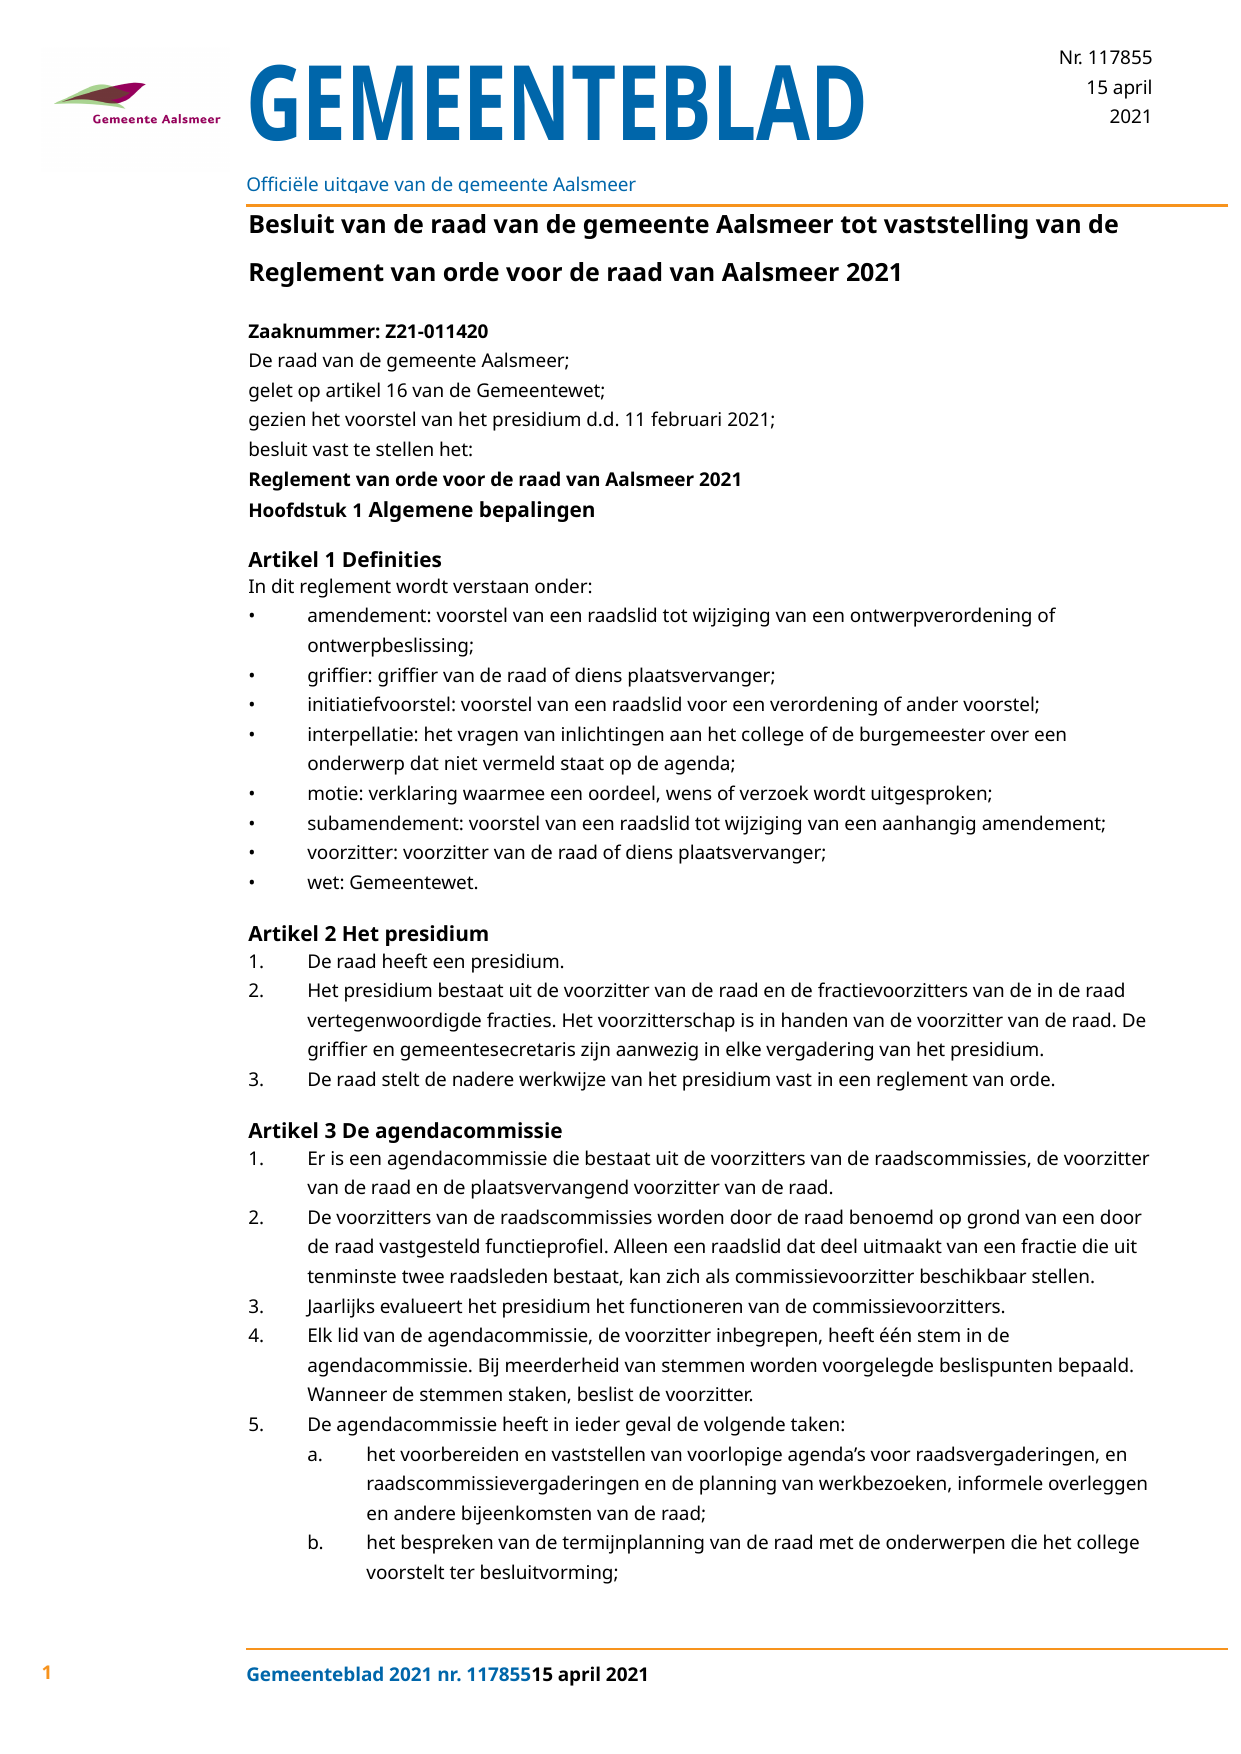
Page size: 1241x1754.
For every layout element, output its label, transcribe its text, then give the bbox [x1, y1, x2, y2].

list De raad heeft een presidium. [248, 948, 1152, 973]
text Artikel 2 Het presidium [248, 919, 1152, 948]
list interpellatie: het vragen van inlichtingen aan het college of de burgemeester over een onderwerp dat niet vermeld staat op de agenda; [248, 721, 1152, 776]
list Er is een agendacommissie die bestaat uit de voorzitters van de raadscommissies, de voorzitter van de raad en de plaatsvervangend voorzitter van de raad. [248, 1145, 1152, 1200]
list griffier: griffier van de raad of diens plaatsvervanger; [248, 662, 1152, 688]
list motie: verklaring waarmee een oordeel, wens of verzoek wordt uitgesproken; [248, 780, 1152, 806]
list De raad stelt de nadere werkwijze van het presidium vast in een reglement van orde. [248, 1066, 1152, 1092]
list subamendement: voorstel van een raadslid tot wijziging van een aanhangig amendement; [248, 810, 1152, 836]
text Besluit van de raad van de gemeente Aalsmeer tot vaststelling van de Reglement van orde voor de raad van Aalsmeer 2021 [248, 207, 1152, 288]
list voorzitter: voorzitter van de raad of diens plaatsvervanger; [248, 839, 1152, 865]
text gezien het voorstel van het presidium d.d. 11 februari 2021; [248, 407, 1152, 432]
list Elk lid van de agendacommissie, de voorzitter inbegrepen, heeft één stem in de agendacommissie. Bij meerderheid van stemmen worden voorgelegde beslispunten bepaald. Wanneer de stemmen staken, beslist de voorzitter. [248, 1322, 1152, 1407]
list het voorbereiden en vaststellen van voorlopige agenda’s voor raadsvergaderingen, en raadscommissievergaderingen en de planning van werkbezoeken, informele overleggen en andere bijeenkomsten van de raad; [307, 1441, 1152, 1526]
text besluit vast te stellen het: [248, 436, 1152, 462]
list initiatiefvoorstel: voorstel van een raadslid voor een verordening of ander voorstel; [248, 691, 1152, 717]
text Zaaknummer: Z21-011420 [248, 318, 1152, 344]
text Artikel 1 Definities [248, 545, 1152, 573]
text Reglement van orde voor de raad van Aalsmeer 2021 [248, 466, 1152, 492]
text Artikel 3 De agendacommissie [248, 1117, 1152, 1145]
list amendement: voorstel van een raadslid tot wijziging van een ontwerpverordening of ontwerpbeslissing; [248, 603, 1152, 658]
text gelet op artikel 16 van de Gemeentewet; [248, 377, 1152, 403]
text In dit reglement wordt verstaan onder: [248, 573, 1152, 599]
picture [41, 47, 231, 172]
list De agendacommissie heeft in ieder geval de volgende taken: [248, 1411, 1152, 1437]
list Jaarlijks evalueert het presidium het functioneren van de commissievoorzitters. [248, 1293, 1152, 1319]
list wet: Gemeentewet. [248, 869, 1152, 895]
list het bespreken van de termijnplanning van de raad met de onderwerpen die het college voorstelt ter besluitvorming; [307, 1529, 1152, 1585]
text Hoofdstuk 1 Algemene bepalingen [248, 495, 1152, 524]
text De raad van de gemeente Aalsmeer; [248, 347, 1152, 373]
list De voorzitters van de raadscommissies worden door de raad benoemd op grond van een door de raad vastgesteld functieprofiel. Alleen een raadslid dat deel uitmaakt van een fractie die uit tenminste twee raadsleden bestaat, kan zich als commissievoorzitter beschikbaar stellen. [248, 1204, 1152, 1289]
list Het presidium bestaat uit de voorzitter van de raad en de fractievoorzitters van de in de raad vertegenwoordigde fracties. Het voorzitterschap is in handen van de voorzitter van de raad. De griffier en gemeentesecretaris zijn aanwezig in elke vergadering van het presidium. [248, 977, 1152, 1062]
